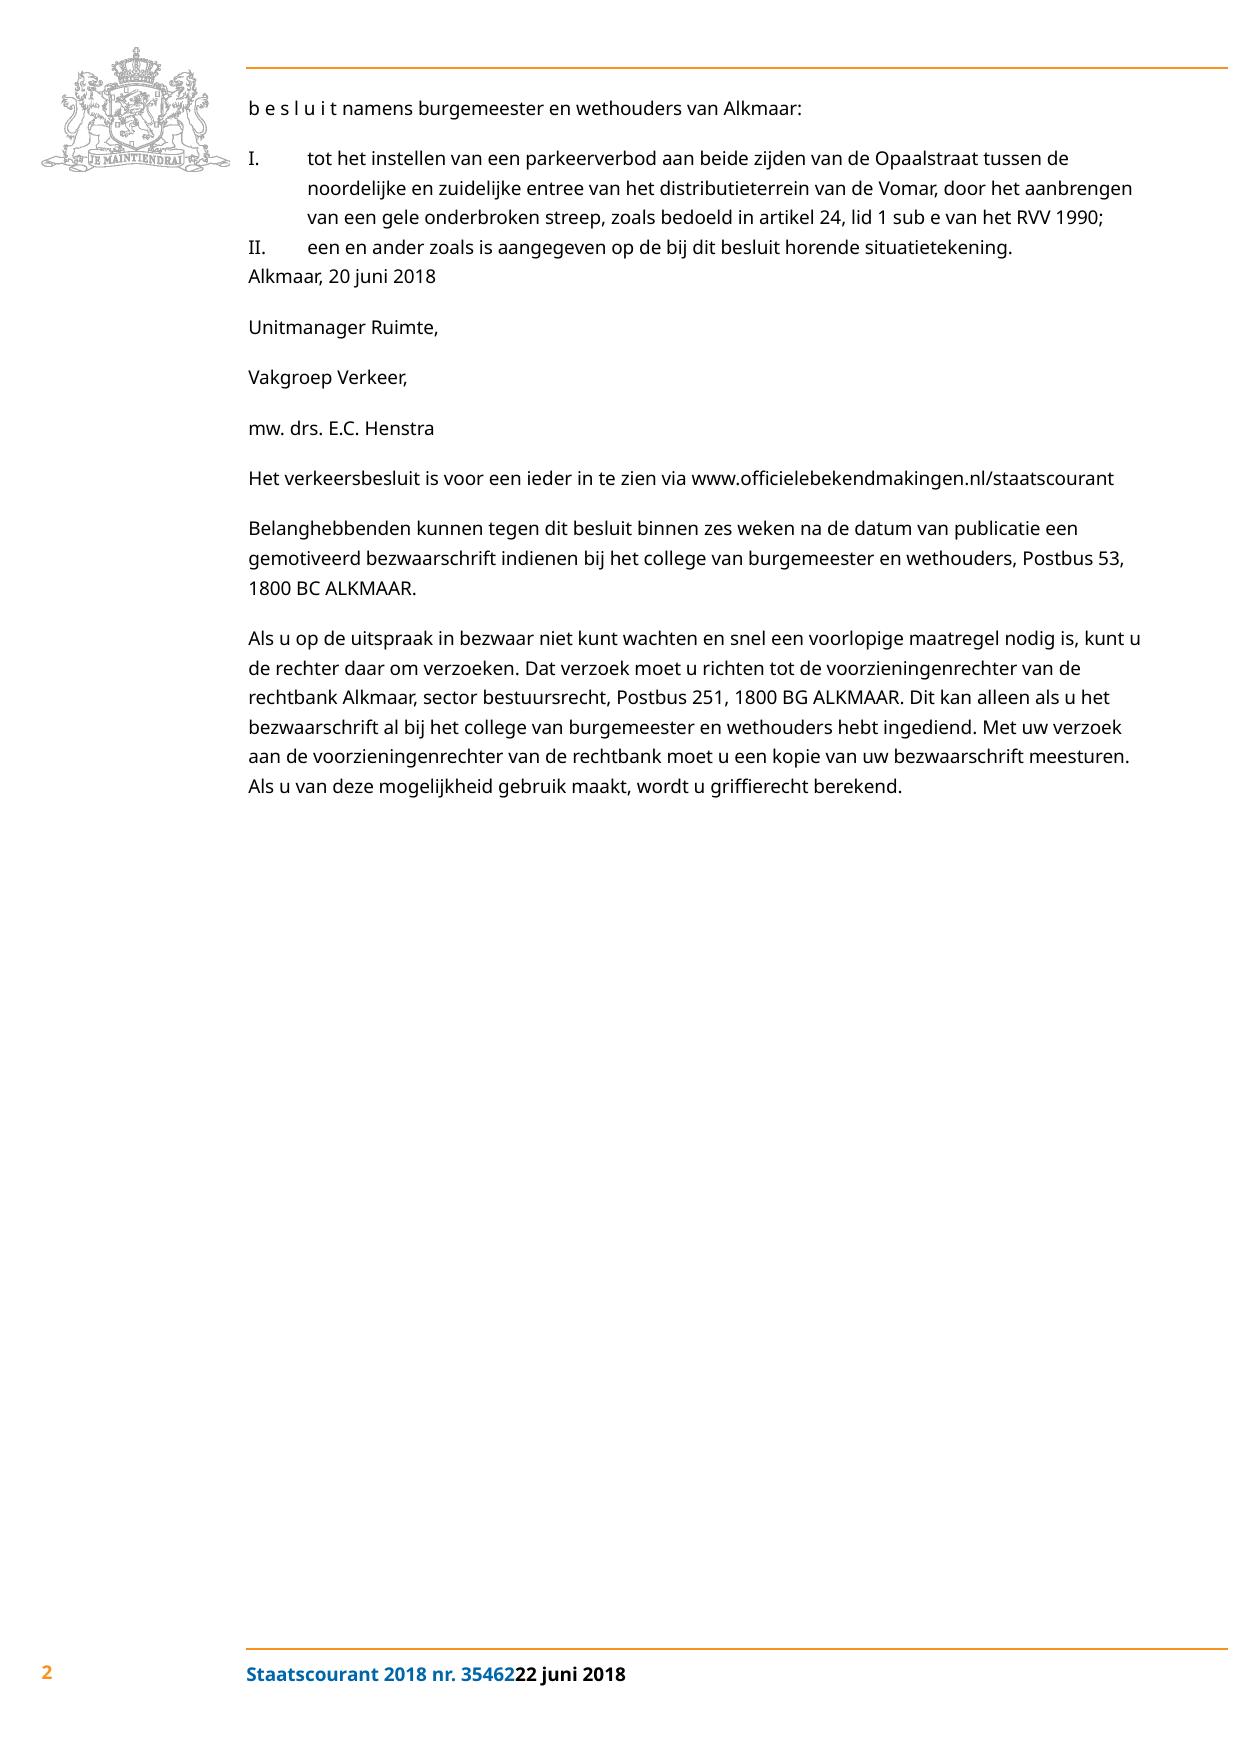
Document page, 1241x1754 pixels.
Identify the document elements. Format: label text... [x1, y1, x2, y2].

text Vakgroep Verkeer, [248, 364, 1152, 390]
text Unitmanager Ruimte, [248, 314, 1152, 340]
text Belanghebbenden kunnen tegen dit besluit binnen zes weken na de datum van publicatie een gemotiveerd bezwaarschrift indienen bij het college van burgemeester en wethouders, Postbus 53, 1800 BC ALKMAAR. [248, 516, 1152, 601]
text Als u op de uitspraak in bezwaar niet kunt wachten en snel een voorlopige maatregel nodig is, kunt u de rechter daar om verzoeken. Dat verzoek moet u richten tot de voorzieningenrechter van de rechtbank Alkmaar, sector bestuursrecht, Postbus 251, 1800 BG ALKMAAR. Dit kan alleen als u het bezwaarschrift al bij het college van burgemeester en wethouders hebt ingediend. Met uw verzoek aan de voorzieningenrechter van de rechtbank moet u een kopie van uw bezwaarschrift meesturen. Als u van deze mogelijkheid gebruik maakt, wordt u griffierecht berekend. [248, 625, 1152, 799]
text mw. drs. E.C. Henstra [248, 415, 1152, 441]
picture [41, 47, 231, 172]
list een en ander zoals is aangegeven op de bij dit besluit horende situatietekening. [248, 234, 1152, 260]
text Alkmaar, 20 juni 2018 [248, 263, 1152, 289]
text Het verkeersbesluit is voor een ieder in te zien via www.officielebekendmakingen.nl/staatscourant [248, 465, 1152, 491]
list tot het instellen van een parkeerverbod aan beide zijden van de Opaalstraat tussen de noordelijke en zuidelijke entree van het distributieterrein van de Vomar, door het aanbrengen van een gele onderbroken streep, zoals bedoeld in artikel 24, lid 1 sub e van het RVV 1990; [248, 145, 1152, 230]
text b e s l u i t namens burgemeester en wethouders van Alkmaar: [248, 95, 1152, 121]
